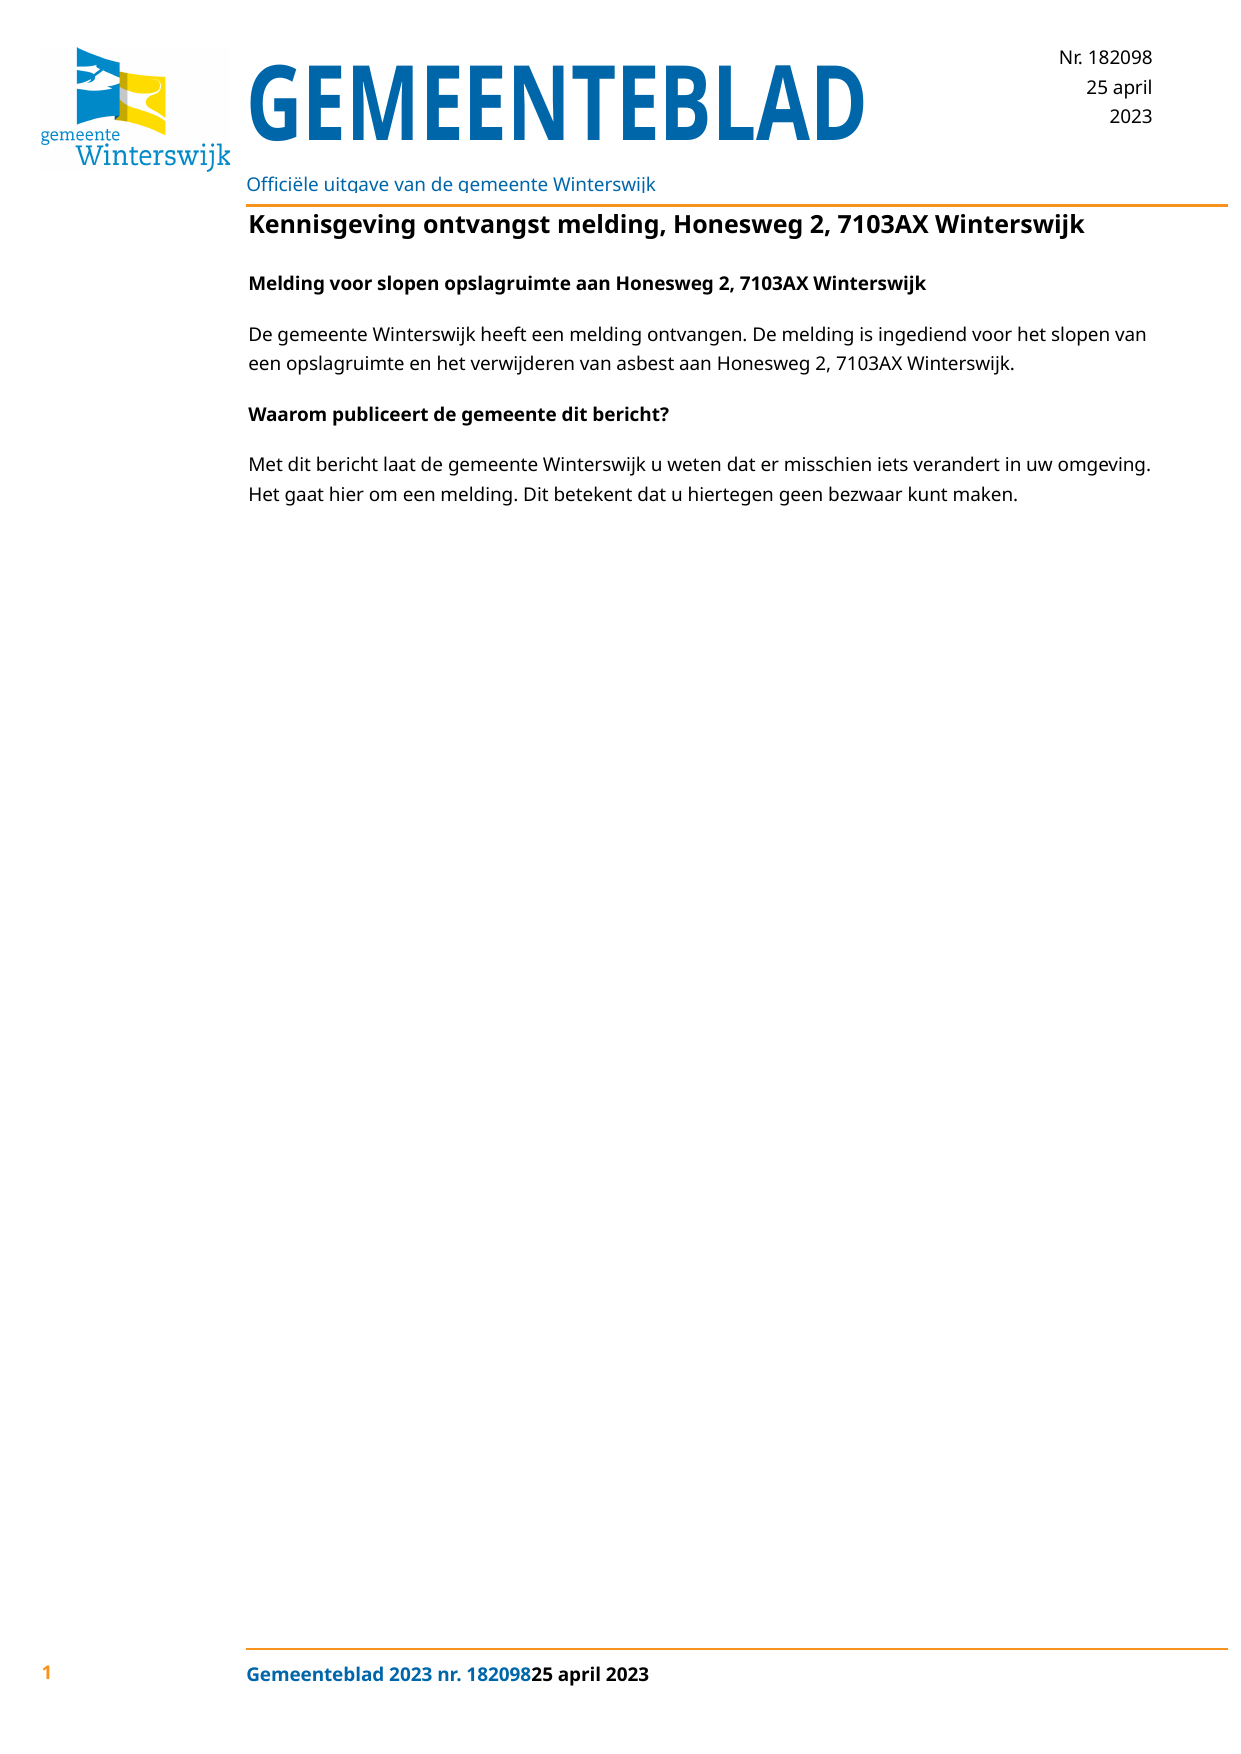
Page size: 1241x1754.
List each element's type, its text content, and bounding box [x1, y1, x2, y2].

text Kennisgeving ontvangst melding, Honesweg 2, 7103AX Winterswijk [248, 207, 1152, 241]
text De gemeente Winterswijk heeft een melding ontvangen. De melding is ingediend voor het slopen van een opslagruimte en het verwijderen van asbest aan Honesweg 2, 7103AX Winterswijk. [248, 321, 1152, 376]
text Met dit bericht laat de gemeente Winterswijk u weten dat er misschien iets verandert in uw omgeving. Het gaat hier om een melding. Dit betekent dat u hiertegen geen bezwaar kunt maken. [248, 451, 1152, 506]
text Melding voor slopen opslagruimte aan Honesweg 2, 7103AX Winterswijk [248, 270, 1152, 296]
picture [225, 153, 231, 162]
picture [41, 47, 231, 172]
text Waarom publiceert de gemeente dit bericht? [248, 401, 1152, 426]
